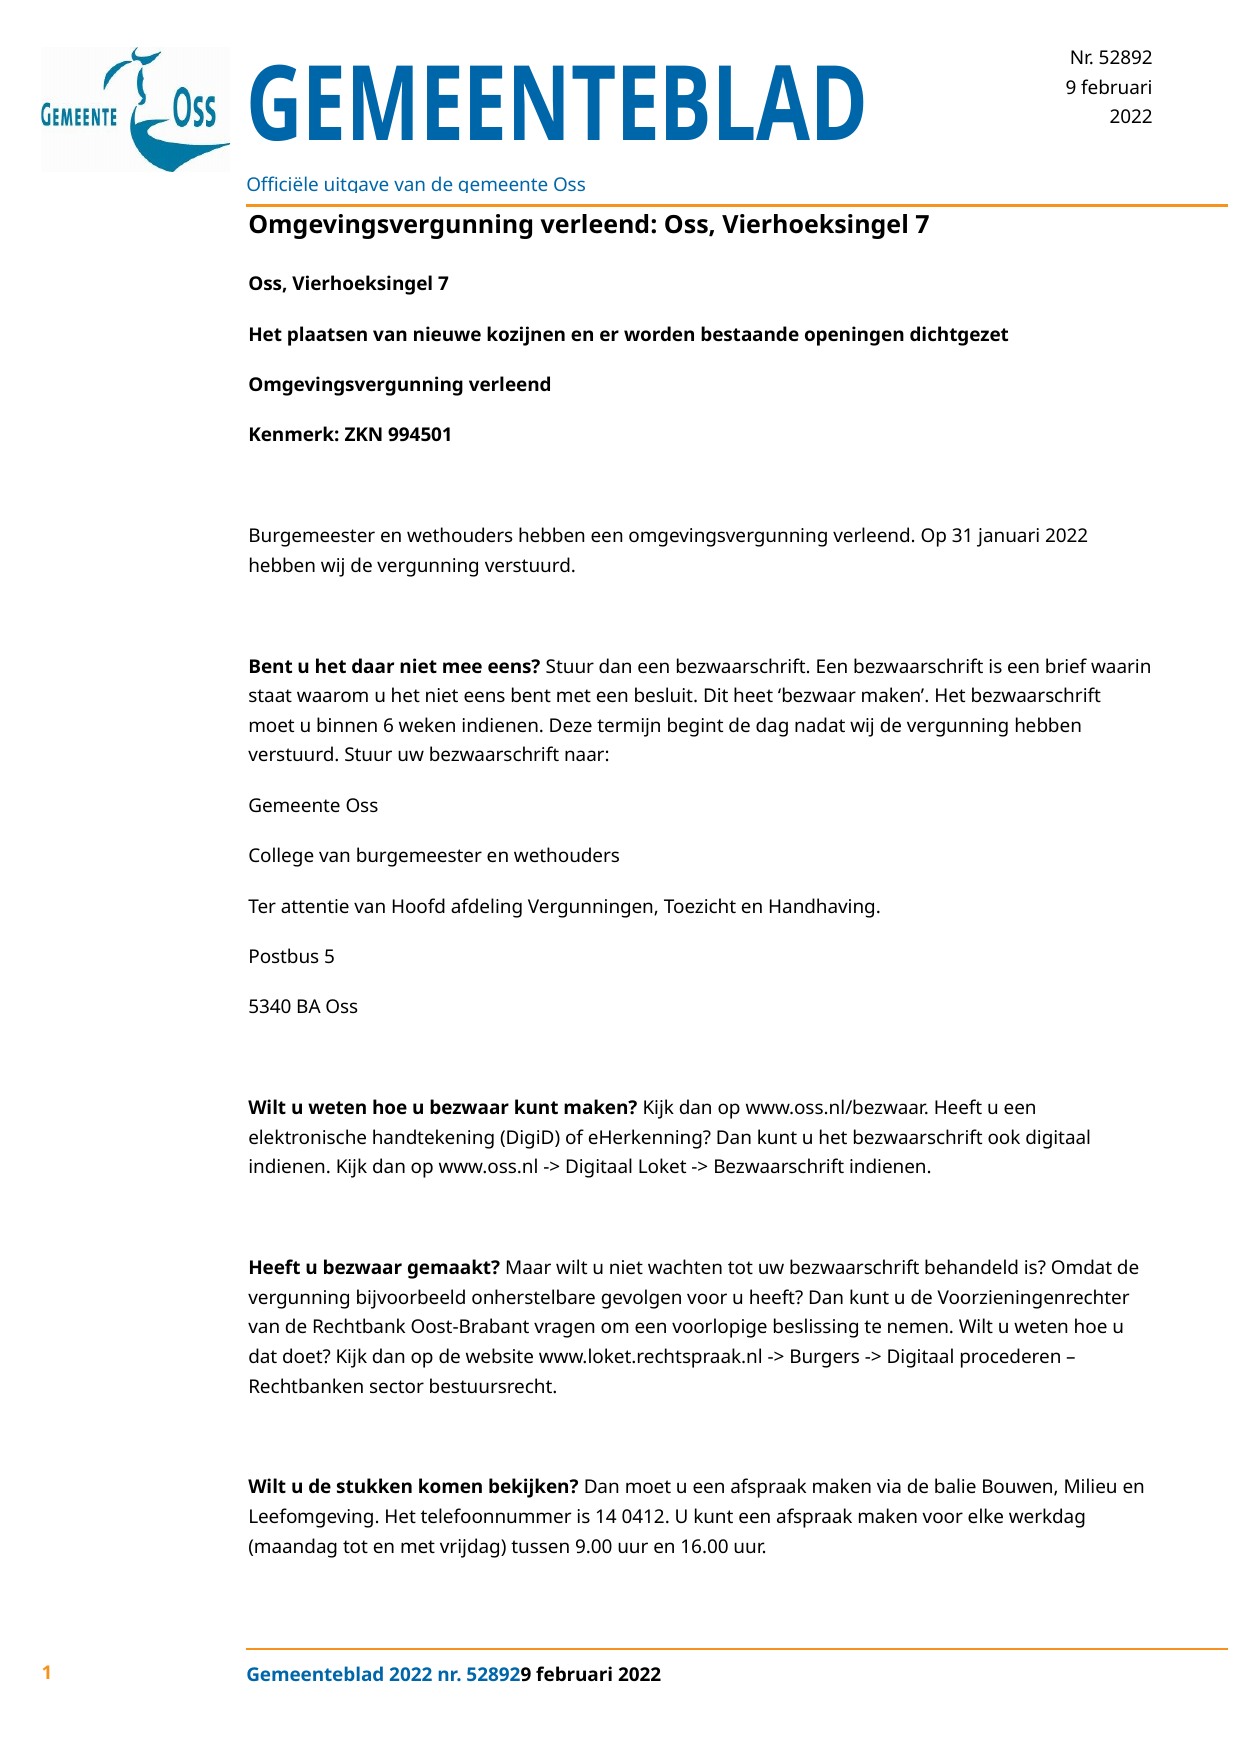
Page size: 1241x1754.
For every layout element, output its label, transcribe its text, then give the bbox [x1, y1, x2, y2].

text Wilt u de stukken komen bekijken? Dan moet u een afspraak maken via de balie Bouwen, Milieu en Leefomgeving. Het telefoonnummer is 14 0412. U kunt een afspraak maken voor elke werkdag (maandag tot en met vrijdag) tussen 9.00 uur en 16.00 uur. [248, 1474, 1152, 1558]
text Gemeente Oss [248, 792, 1152, 818]
text Omgevingsvergunning verleend [248, 371, 1152, 397]
text Het plaatsen van nieuwe kozijnen en er worden bestaande openingen dichtgezet [248, 321, 1152, 346]
text Wilt u weten hoe u bezwaar kunt maken? Kijk dan op www.oss.nl/bezwaar. Heeft u een elektronische handtekening (DigiD) of eHerkenning? Dan kunt u het bezwaarschrift ook digitaal indienen. Kijk dan op www.oss.nl -> Digitaal Loket -> Bezwaarschrift indienen. [248, 1094, 1152, 1179]
text Kenmerk: ZKN 994501 [248, 422, 1152, 447]
text 5340 BA Oss [248, 994, 1152, 1019]
text Postbus 5 [248, 943, 1152, 969]
text College van burgemeester en wethouders [248, 842, 1152, 868]
text Bent u het daar niet mee eens? Stuur dan een bezwaarschrift. Een bezwaarschrift is een brief waarin staat waarom u het niet eens bent met een besluit. Dit heet ‘bezwaar maken’. Het bezwaarschrift moet u binnen 6 weken indienen. Deze termijn begint de dag nadat wij de vergunning hebben verstuurd. Stuur uw bezwaarschrift naar: [248, 653, 1152, 767]
text Omgevingsvergunning verleend: Oss, Vierhoeksingel 7 [248, 207, 1152, 241]
picture [41, 47, 231, 172]
text Heeft u bezwaar gemaakt? Maar wilt u niet wachten tot uw bezwaarschrift behandeld is? Omdat de vergunning bijvoorbeeld onherstelbare gevolgen voor u heeft? Dan kunt u de Voorzieningenrechter van de Rechtbank Oost-Brabant vragen om een voorlopige beslissing te nemen. Wilt u weten hoe u dat doet? Kijk dan op de website www.loket.rechtspraak.nl -> Burgers -> Digitaal procederen – Rechtbanken sector bestuursrecht. [248, 1254, 1152, 1398]
text Oss, Vierhoeksingel 7 [248, 270, 1152, 296]
text Burgemeester en wethouders hebben een omgevingsvergunning verleend. Op 31 januari 2022 hebben wij de vergunning verstuurd. [248, 522, 1152, 578]
text Ter attentie van Hoofd afdeling Vergunningen, Toezicht en Handhaving. [248, 893, 1152, 918]
